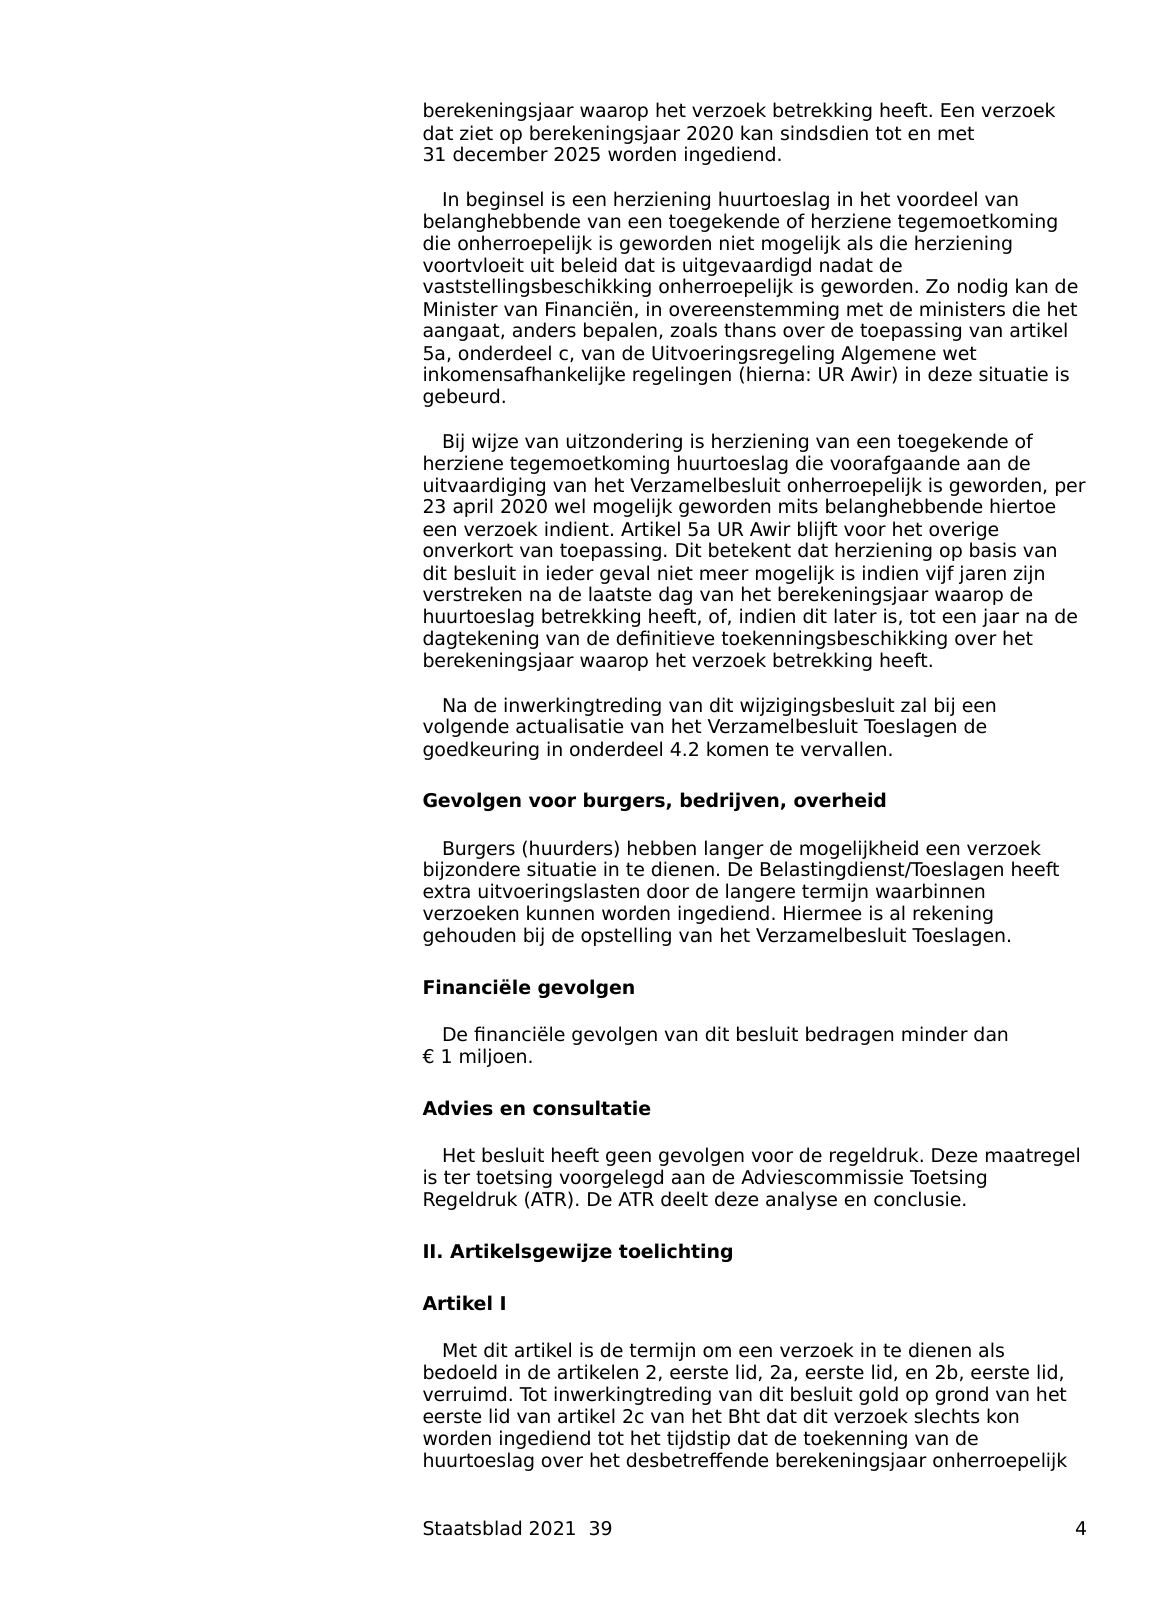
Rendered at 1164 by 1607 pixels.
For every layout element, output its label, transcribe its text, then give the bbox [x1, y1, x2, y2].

text Bij wijze van uitzondering is herziening van een toegekende of herziene tegemoetkoming huurtoeslag die voorafgaande aan de uitvaardiging van het Verzamelbesluit onherroepelijk is geworden, per 23 april 2020 wel mogelijk geworden mits belanghebbende hiertoe een verzoek indient. Artikel 5a UR Awir blijft voor het overige onverkort van toepassing. Dit betekent dat herziening op basis van dit besluit in ieder geval niet meer mogelijk is indien vijf jaren zijn verstreken na de laatste dag van het berekeningsjaar waarop de huurtoeslag betrekking heeft, of, indien dit later is, tot een jaar na de dagtekening van de definitieve toekenningsbeschikking over het berekeningsjaar waarop het verzoek betrekking heeft. [422, 431, 1087, 672]
subtitle II. Artikelsgewijze toelichting [422, 1241, 1087, 1263]
text Met dit artikel is de termijn om een verzoek in te dienen als bedoeld in de artikelen 2, eerste lid, 2a, eerste lid, en 2b, eerste lid, verruimd. Tot inwerkingtreding van dit besluit gold op grond van het eerste lid van artikel 2c van het Bht dat dit verzoek slechts kon worden ingediend tot het tijdstip dat de toekenning van de huurtoeslag over het desbetreffende berekeningsjaar onherroepelijk [422, 1340, 1087, 1472]
subtitle Gevolgen voor burgers, bedrijven, overheid [422, 790, 1087, 812]
subtitle Advies en consultatie [422, 1098, 1087, 1120]
subtitle Financiële gevolgen [422, 977, 1087, 999]
text De financiële gevolgen van dit besluit bedragen minder dan € 1 miljoen. [422, 1024, 1087, 1068]
text Het besluit heeft geen gevolgen voor de regeldruk. Deze maatregel is ter toetsing voorgelegd aan de Adviescommissie Toetsing Regeldruk (ATR). De ATR deelt deze analyse en conclusie. [422, 1145, 1087, 1211]
text Burgers (huurders) hebben langer de mogelijkheid een verzoek bijzondere situatie in te dienen. De Belastingdienst/Toeslagen heeft extra uitvoeringslasten door de langere termijn waarbinnen verzoeken kunnen worden ingediend. Hiermee is al rekening gehouden bij de opstelling van het Verzamelbesluit Toeslagen. [422, 837, 1087, 947]
text In beginsel is een herziening huurtoeslag in het voordeel van belanghebbende van een toegekende of herziene tegemoetkoming die onherroepelijk is geworden niet mogelijk als die herziening voortvloeit uit beleid dat is uitgevaardigd nadat de vaststellingsbeschikking onherroepelijk is geworden. Zo nodig kan de Minister van Financiën, in overeenstemming met de ministers die het aangaat, anders bepalen, zoals thans over de toepassing van artikel 5a, onderdeel c, van de Uitvoeringsregeling Algemene wet inkomensafhankelijke regelingen (hierna: UR Awir) in deze situatie is gebeurd. [422, 188, 1087, 408]
text Na de inwerkingtreding van dit wijzigingsbesluit zal bij een volgende actualisatie van het Verzamelbesluit Toeslagen de goedkeuring in onderdeel 4.2 komen te vervallen. [422, 694, 1087, 760]
subtitle Artikel I [422, 1293, 1087, 1315]
text berekeningsjaar waarop het verzoek betrekking heeft. Een verzoek dat ziet op berekeningsjaar 2020 kan sindsdien tot en met 31 december 2025 worden ingediend. [422, 100, 1087, 166]
